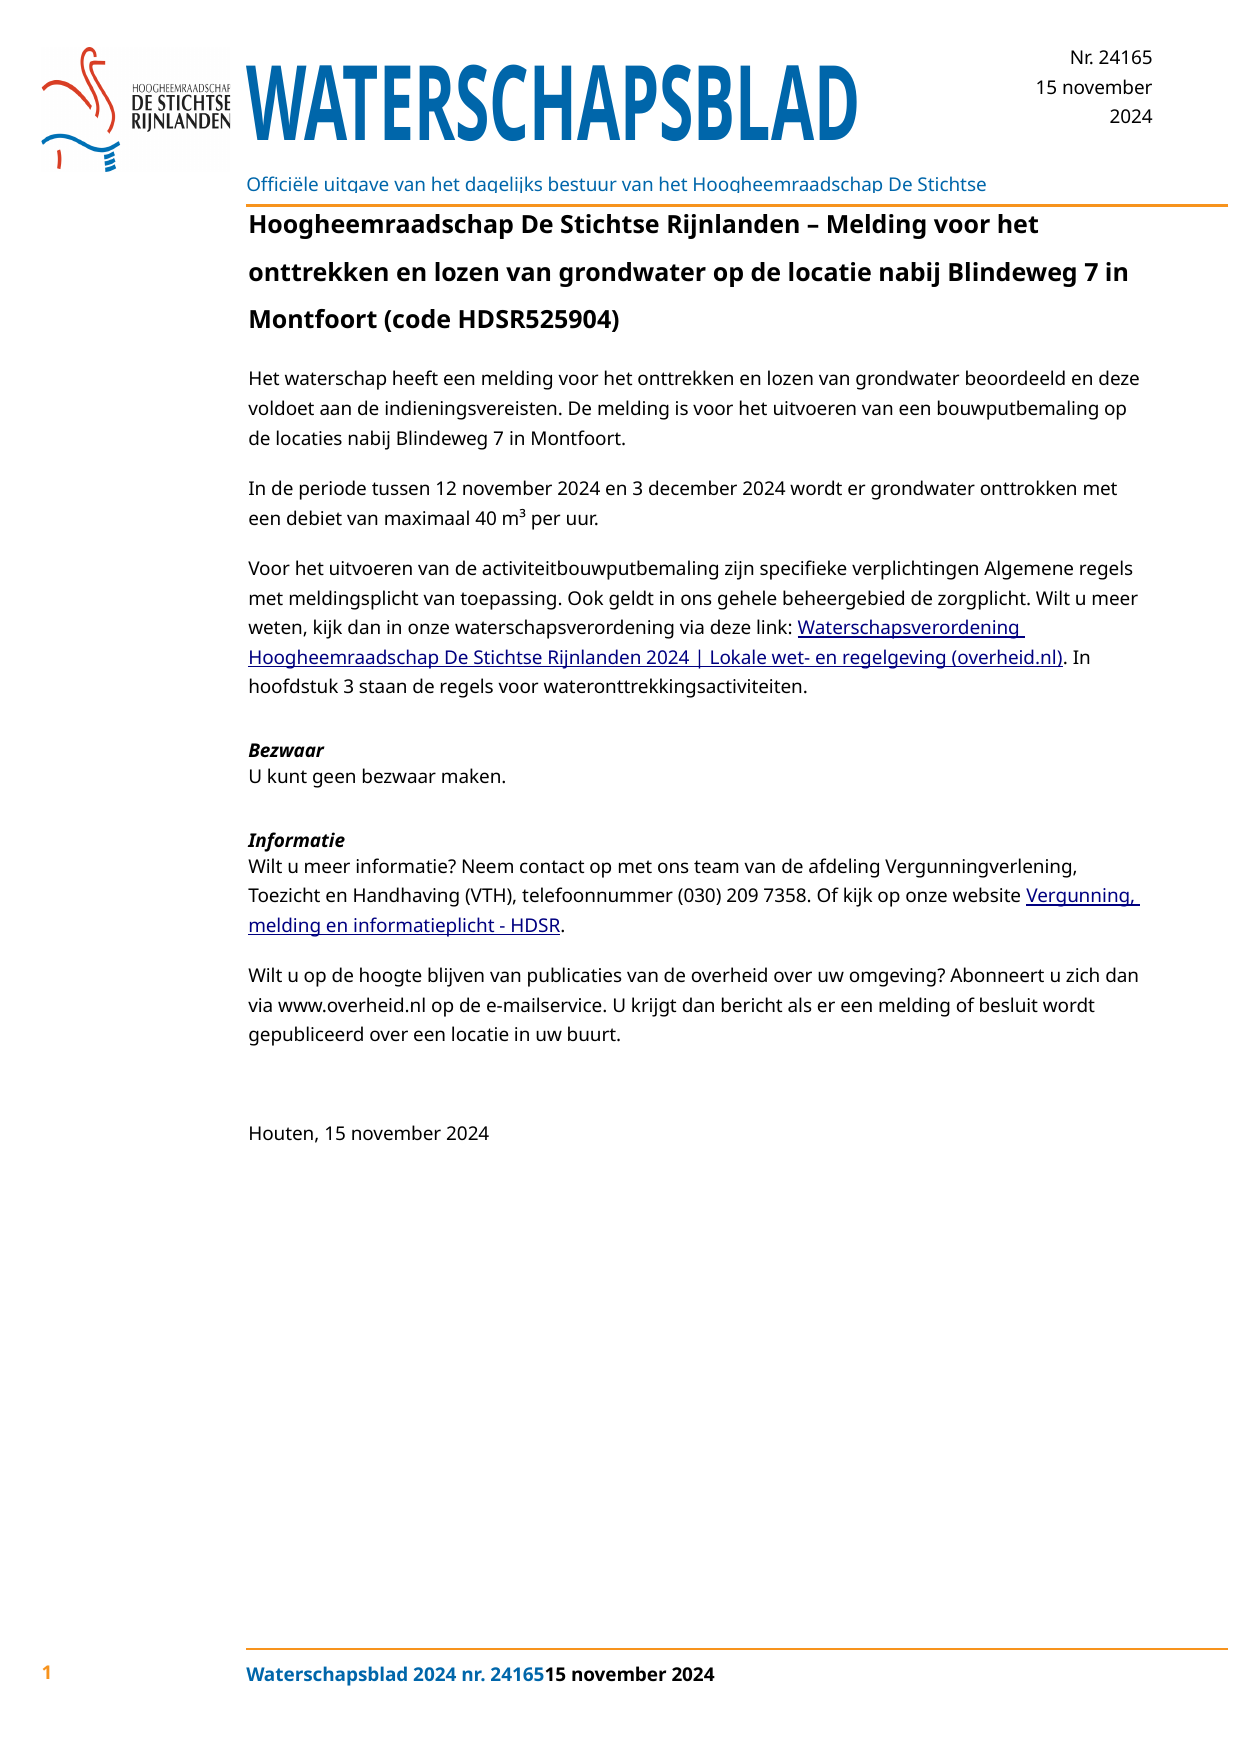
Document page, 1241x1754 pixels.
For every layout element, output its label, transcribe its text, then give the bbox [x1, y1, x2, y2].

text Wilt u op de hoogte blijven van publicaties van de overheid over uw omgeving? Abonneert u zich dan via www.overheid.nl op de e-mailservice. U krijgt dan bericht als er een melding of besluit wordt gepubliceerd over een locatie in uw buurt. [248, 962, 1152, 1047]
text Houten, 15 november 2024 [248, 1120, 1152, 1146]
picture [41, 47, 231, 172]
text Bezwaar [248, 737, 1152, 763]
text Hoogheemraadschap De Stichtse Rijnlanden – Melding voor het onttrekken en lozen van grondwater op de locatie nabij Blindeweg 7 in Montfoort (code HDSR525904) [248, 207, 1152, 336]
text U kunt geen bezwaar maken. [248, 763, 1152, 789]
text Wilt u meer informatie? Neem contact op met ons team van de afdeling Vergunningverlening, Toezicht en Handhaving (VTH), telefoonnummer (030) 209 7358. Of kijk op onze website Vergunning, melding en informatieplicht - HDSR. [248, 853, 1152, 938]
text Informatie [248, 827, 1152, 853]
text Het waterschap heeft een melding voor het onttrekken en lozen van grondwater beoordeeld en deze voldoet aan de indieningsvereisten. De melding is voor het uitvoeren van een bouwputbemaling op de locaties nabij Blindeweg 7 in Montfoort. [248, 366, 1152, 450]
text In de periode tussen 12 november 2024 en 3 december 2024 wordt er grondwater onttrokken met een debiet van maximaal 40 m³ per uur. [248, 475, 1152, 530]
text Voor het uitvoeren van de activiteitbouwputbemaling zijn specifieke verplichtingen Algemene regels met meldingsplicht van toepassing. Ook geldt in ons gehele beheergebied de zorgplicht. Wilt u meer weten, kijk dan in onze waterschapsverordening via deze link: Waterschapsverordening Hoogheemraadschap De Stichtse Rijnlanden 2024 | Lokale wet- en regelgeving (overheid.nl). In hoofdstuk 3 staan de regels voor wateronttrekkingsactiviteiten. [248, 555, 1152, 699]
